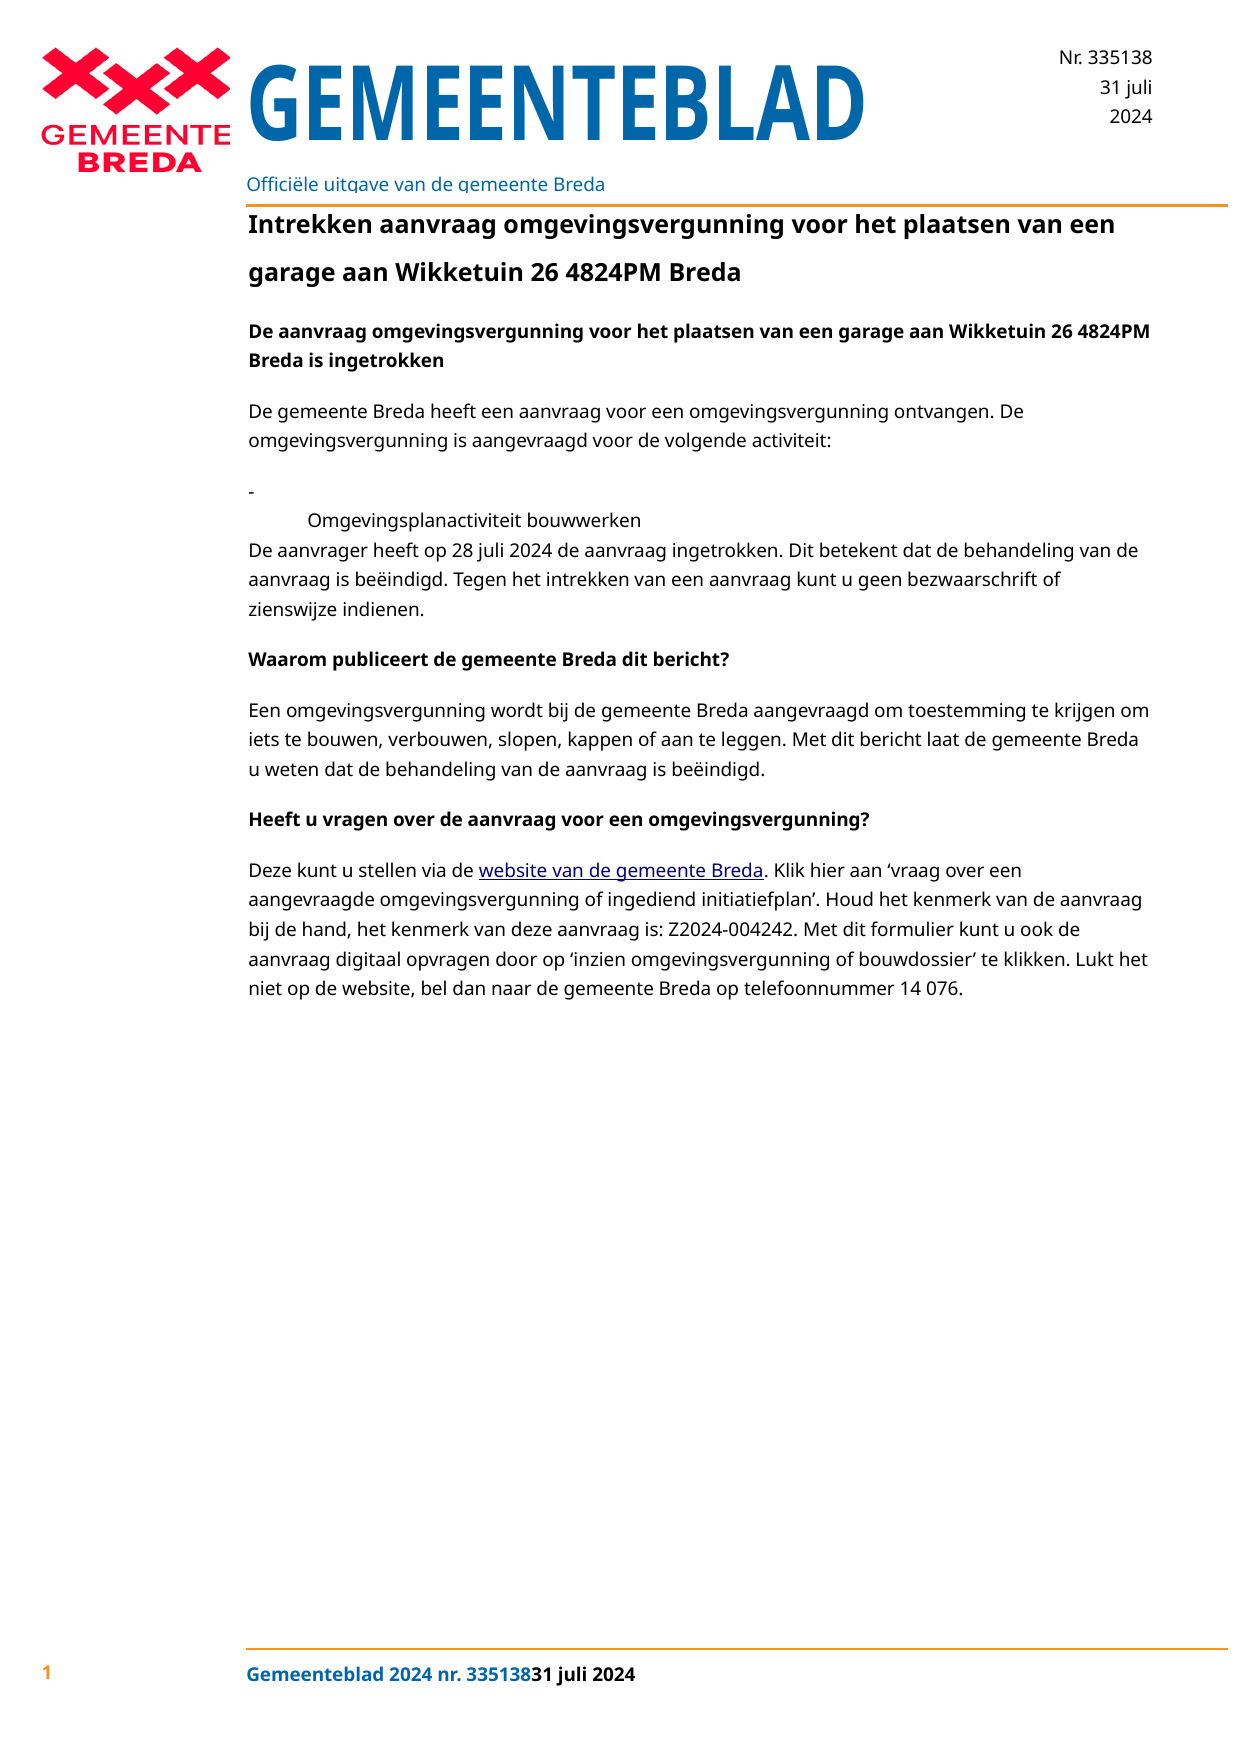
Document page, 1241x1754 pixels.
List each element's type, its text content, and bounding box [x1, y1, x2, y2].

text Waarom publiceert de gemeente Breda dit bericht? [248, 647, 1152, 672]
text De aanvraag omgevingsvergunning voor het plaatsen van een garage aan Wikketuin 26 4824PM Breda is ingetrokken [248, 318, 1152, 373]
text Heeft u vragen over de aanvraag voor een omgevingsvergunning? [248, 807, 1152, 832]
text De gemeente Breda heeft een aanvraag voor een omgevingsvergunning ontvangen. De omgevingsvergunning is aangevraagd voor de volgende activiteit: [248, 398, 1152, 453]
picture [41, 47, 231, 172]
text Deze kunt u stellen via de website van de gemeente Breda. Klik hier aan ‘vraag over een aangevraagde omgevingsvergunning of ingediend initiatiefplan’. Houd het kenmerk van de aanvraag bij de hand, het kenmerk van deze aanvraag is: Z2024-004242. Met dit formulier kunt u ook de aanvraag digitaal opvragen door op ‘inzien omgevingsvergunning of bouwdossier’ te klikken. Lukt het niet op de website, bel dan naar de gemeente Breda op telefoonnummer 14 076. [248, 857, 1152, 1001]
text De aanvrager heeft op 28 juli 2024 de aanvraag ingetrokken. Dit betekent dat de behandeling van de aanvraag is beëindigd. Tegen het intrekken van een aanvraag kunt u geen bezwaarschrift of zienswijze indienen. [248, 537, 1152, 622]
text Intrekken aanvraag omgevingsvergunning voor het plaatsen van een garage aan Wikketuin 26 4824PM Breda [248, 207, 1152, 288]
text Een omgevingsvergunning wordt bij de gemeente Breda aangevraagd om toestemming te krijgen om iets te bouwen, verbouwen, slopen, kappen of aan te leggen. Met dit bericht laat de gemeente Breda u weten dat de behandeling van de aanvraag is beëindigd. [248, 697, 1152, 782]
list Omgevingsplanactiviteit bouwwerken [248, 507, 1152, 533]
